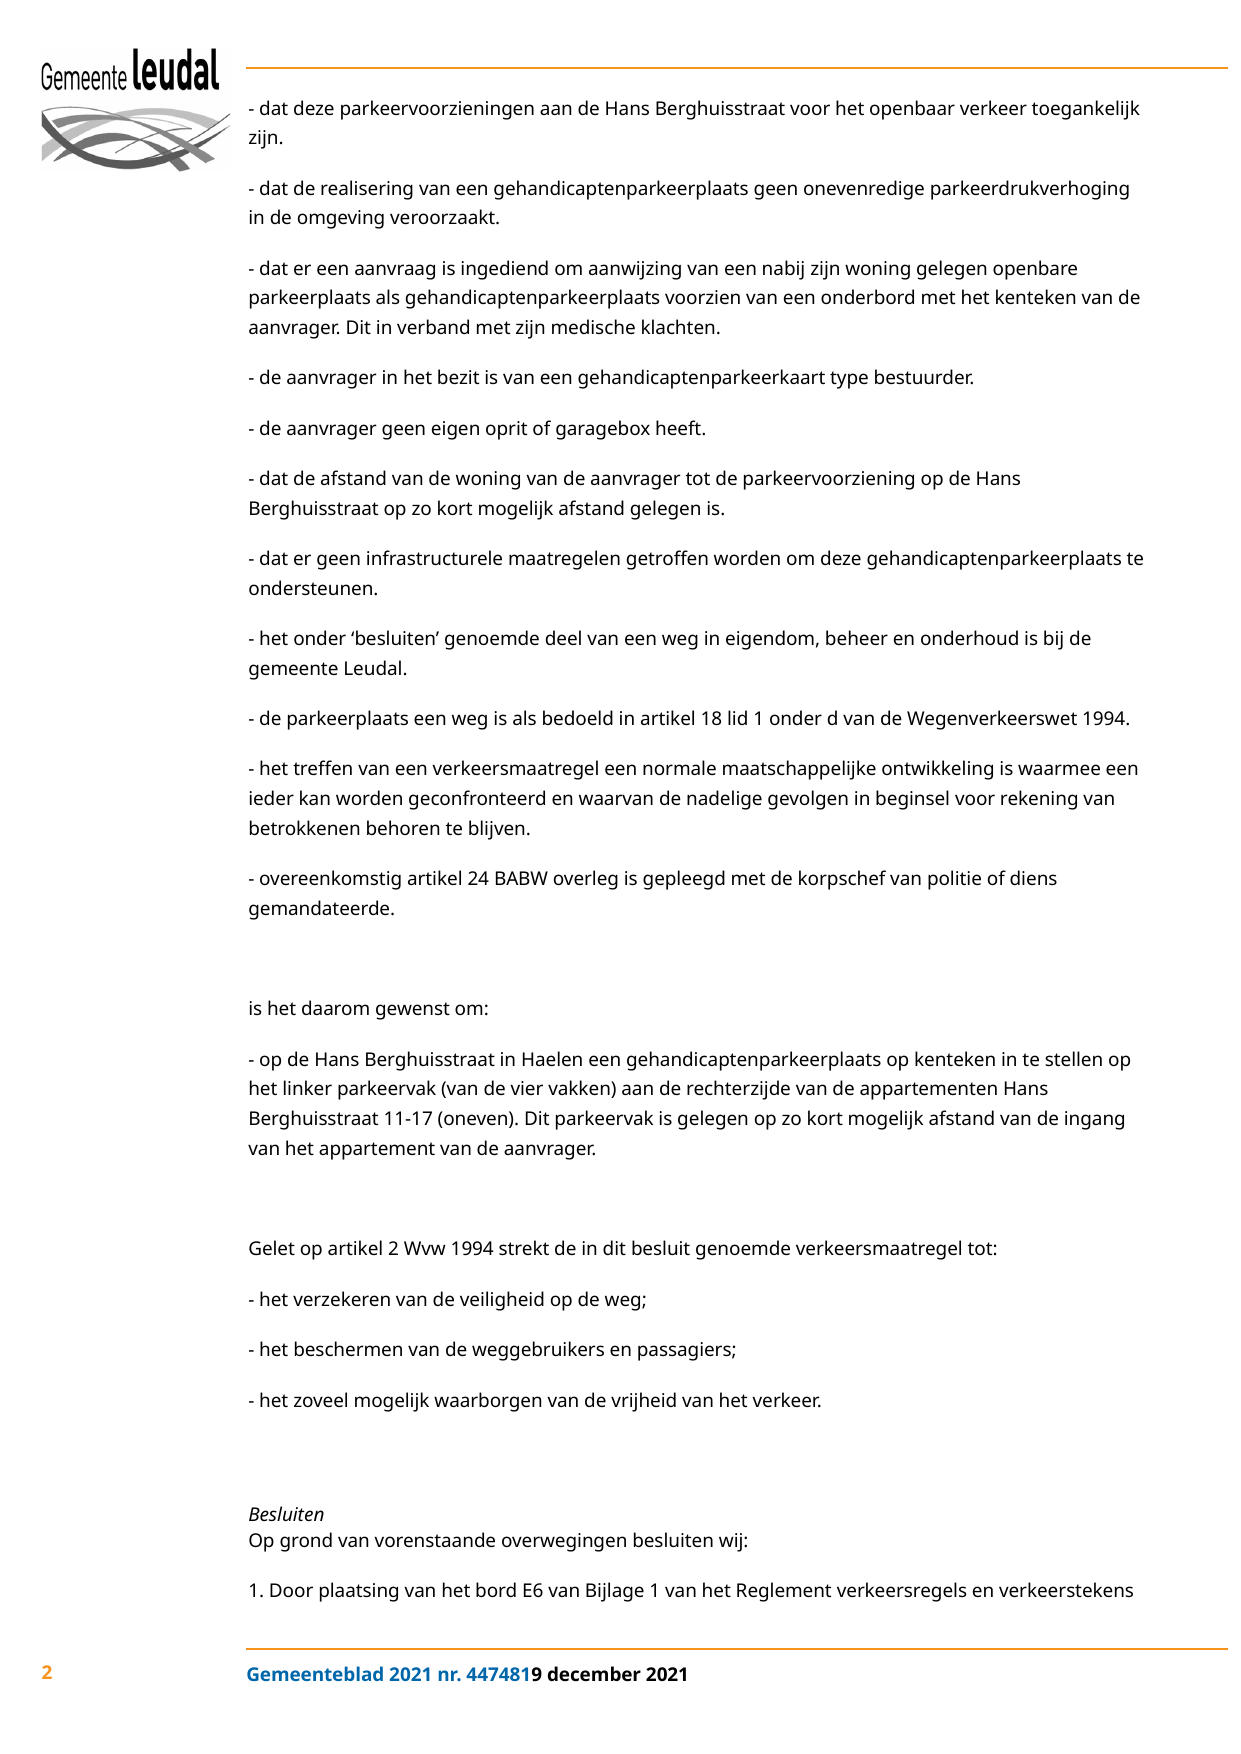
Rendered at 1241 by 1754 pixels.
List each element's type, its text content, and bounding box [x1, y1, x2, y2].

text Op grond van vorenstaande overwegingen besluiten wij: [248, 1527, 1152, 1553]
text 1. Door plaatsing van het bord E6 van Bijlage 1 van het Reglement verkeersregels en verkeerstekens [248, 1577, 1152, 1603]
text - het treffen van een verkeersmaatregel een normale maatschappelijke ontwikkeling is waarmee een ieder kan worden geconfronteerd en waarvan de nadelige gevolgen in beginsel voor rekening van betrokkenen behoren te blijven. [248, 756, 1152, 841]
text - op de Hans Berghuisstraat in Haelen een gehandicaptenparkeerplaats op kenteken in te stellen op het linker parkeervak (van de vier vakken) aan de rechterzijde van de appartementen Hans Berghuisstraat 11-17 (oneven). Dit parkeervak is gelegen op zo kort mogelijk afstand van de ingang van het appartement van de aanvrager. [248, 1046, 1152, 1161]
text - dat er een aanvraag is ingediend om aanwijzing van een nabij zijn woning gelegen openbare parkeerplaats als gehandicaptenparkeerplaats voorzien van een onderbord met het kenteken van de aanvrager. Dit in verband met zijn medische klachten. [248, 255, 1152, 340]
text - het onder ‘besluiten’ genoemde deel van een weg in eigendom, beheer en onderhoud is bij de gemeente Leudal. [248, 625, 1152, 681]
text - dat er geen infrastructurele maatregelen getroffen worden om deze gehandicaptenparkeerplaats te ondersteunen. [248, 545, 1152, 601]
text - het zoveel mogelijk waarborgen van de vrijheid van het verkeer. [248, 1387, 1152, 1413]
picture [41, 47, 231, 172]
text - dat deze parkeervoorzieningen aan de Hans Berghuisstraat voor het openbaar verkeer toegankelijk zijn. [248, 95, 1152, 150]
text - het verzekeren van de veiligheid op de weg; [248, 1286, 1152, 1312]
text - de aanvrager in het bezit is van een gehandicaptenparkeerkaart type bestuurder. [248, 364, 1152, 390]
text Besluiten [248, 1501, 1152, 1527]
text - overeenkomstig artikel 24 BABW overleg is gepleegd met de korpschef van politie of diens gemandateerde. [248, 865, 1152, 921]
text - de parkeerplaats een weg is als bedoeld in artikel 18 lid 1 onder d van de Wegenverkeerswet 1994. [248, 705, 1152, 731]
text - de aanvrager geen eigen oprit of garagebox heeft. [248, 415, 1152, 441]
text is het daarom gewenst om: [248, 996, 1152, 1021]
text - dat de realisering van een gehandicaptenparkeerplaats geen onevenredige parkeerdrukverhoging in de omgeving veroorzaakt. [248, 175, 1152, 230]
text - dat de afstand van de woning van de aanvrager tot de parkeervoorziening op de Hans Berghuisstraat op zo kort mogelijk afstand gelegen is. [248, 465, 1152, 521]
text Gelet op artikel 2 Wvw 1994 strekt de in dit besluit genoemde verkeersmaatregel tot: [248, 1236, 1152, 1261]
text - het beschermen van de weggebruikers en passagiers; [248, 1336, 1152, 1362]
